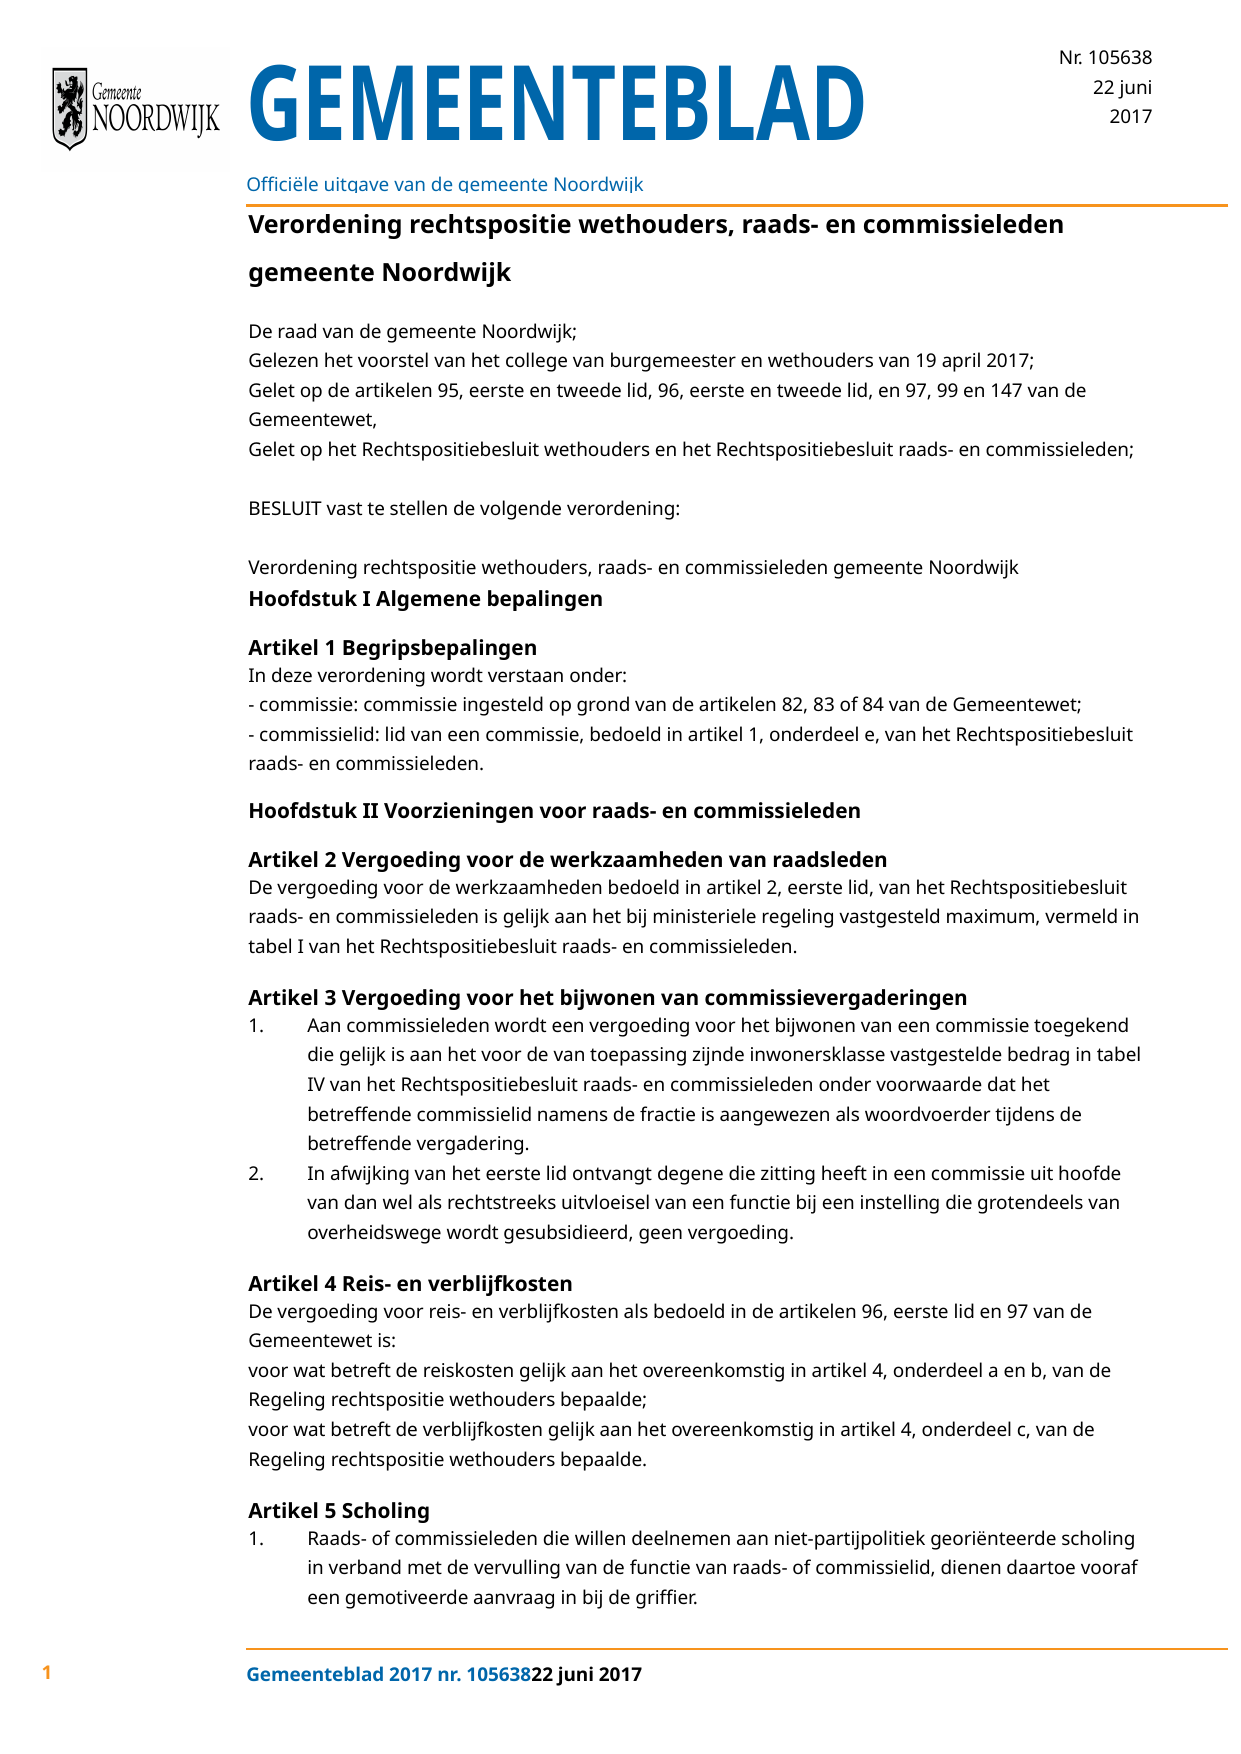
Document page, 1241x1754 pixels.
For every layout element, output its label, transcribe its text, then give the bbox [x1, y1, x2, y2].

text - commissielid: lid van een commissie, bedoeld in artikel 1, onderdeel e, van het Rechtspositiebesluit raads- en commissieleden. [248, 721, 1152, 776]
text In deze verordening wordt verstaan onder: [248, 662, 1152, 688]
text Hoofdstuk I Algemene bepalingen [248, 584, 1152, 613]
list In afwijking van het eerste lid ontvangt degene die zitting heeft in een commissie uit hoofde van dan wel als rechtstreeks uitvloeisel van een functie bij een instelling die grotendeels van overheidswege wordt gesubsidieerd, geen vergoeding. [248, 1160, 1152, 1245]
text Artikel 2 Vergoeding voor de werkzaamheden van raadsleden [248, 846, 1152, 874]
text Hoofdstuk II Voorzieningen voor raads- en commissieleden [248, 796, 1152, 825]
text De vergoeding voor de werkzaamheden bedoeld in artikel 2, eerste lid, van het Rechtspositiebesluit raads- en commissieleden is gelijk aan het bij ministeriele regeling vastgesteld maximum, vermeld in tabel I van het Rechtspositiebesluit raads- en commissieleden. [248, 874, 1152, 959]
text Artikel 5 Scholing [248, 1496, 1152, 1525]
text De raad van de gemeente Noordwijk; [248, 318, 1152, 344]
picture [41, 47, 231, 172]
text Artikel 1 Begripsbepalingen [248, 633, 1152, 662]
text Gelet op de artikelen 95, eerste en tweede lid, 96, eerste en tweede lid, en 97, 99 en 147 van de Gemeentewet, [248, 377, 1152, 432]
text Gelezen het voorstel van het college van burgemeester en wethouders van 19 april 2017; [248, 347, 1152, 373]
list Raads- of commissieleden die willen deelnemen aan niet-partijpolitiek georiënteerde scholing in verband met de vervulling van de functie van raads- of commissielid, dienen daartoe vooraf een gemotiveerde aanvraag in bij de griffier. [248, 1525, 1152, 1609]
text Artikel 3 Vergoeding voor het bijwonen van commissievergaderingen [248, 983, 1152, 1012]
list Aan commissieleden wordt een vergoeding voor het bijwonen van een commissie toegekend die gelijk is aan het voor de van toepassing zijnde inwonersklasse vastgestelde bedrag in tabel IV van het Rechtspositiebesluit raads- en commissieleden onder voorwaarde dat het betreffende commissielid namens de fractie is aangewezen als woordvoerder tijdens de betreffende vergadering. [248, 1012, 1152, 1156]
text Gelet op het Rechtspositiebesluit wethouders en het Rechtspositiebesluit raads- en commissieleden; [248, 436, 1152, 462]
text BESLUIT vast te stellen de volgende verordening: [248, 495, 1152, 521]
text voor wat betreft de verblijfkosten gelijk aan het overeenkomstig in artikel 4, onderdeel c, van de Regeling rechtspositie wethouders bepaalde. [248, 1416, 1152, 1472]
text voor wat betreft de reiskosten gelijk aan het overeenkomstig in artikel 4, onderdeel a en b, van de Regeling rechtspositie wethouders bepaalde; [248, 1357, 1152, 1412]
text De vergoeding voor reis- en verblijfkosten als bedoeld in de artikelen 96, eerste lid en 97 van de Gemeentewet is: [248, 1298, 1152, 1353]
text Verordening rechtspositie wethouders, raads- en commissieleden gemeente Noordwijk [248, 207, 1152, 288]
text - commissie: commissie ingesteld op grond van de artikelen 82, 83 of 84 van de Gemeentewet; [248, 691, 1152, 717]
text Artikel 4 Reis- en verblijfkosten [248, 1269, 1152, 1298]
text Verordening rechtspositie wethouders, raads- en commissieleden gemeente Noordwijk [248, 554, 1152, 580]
